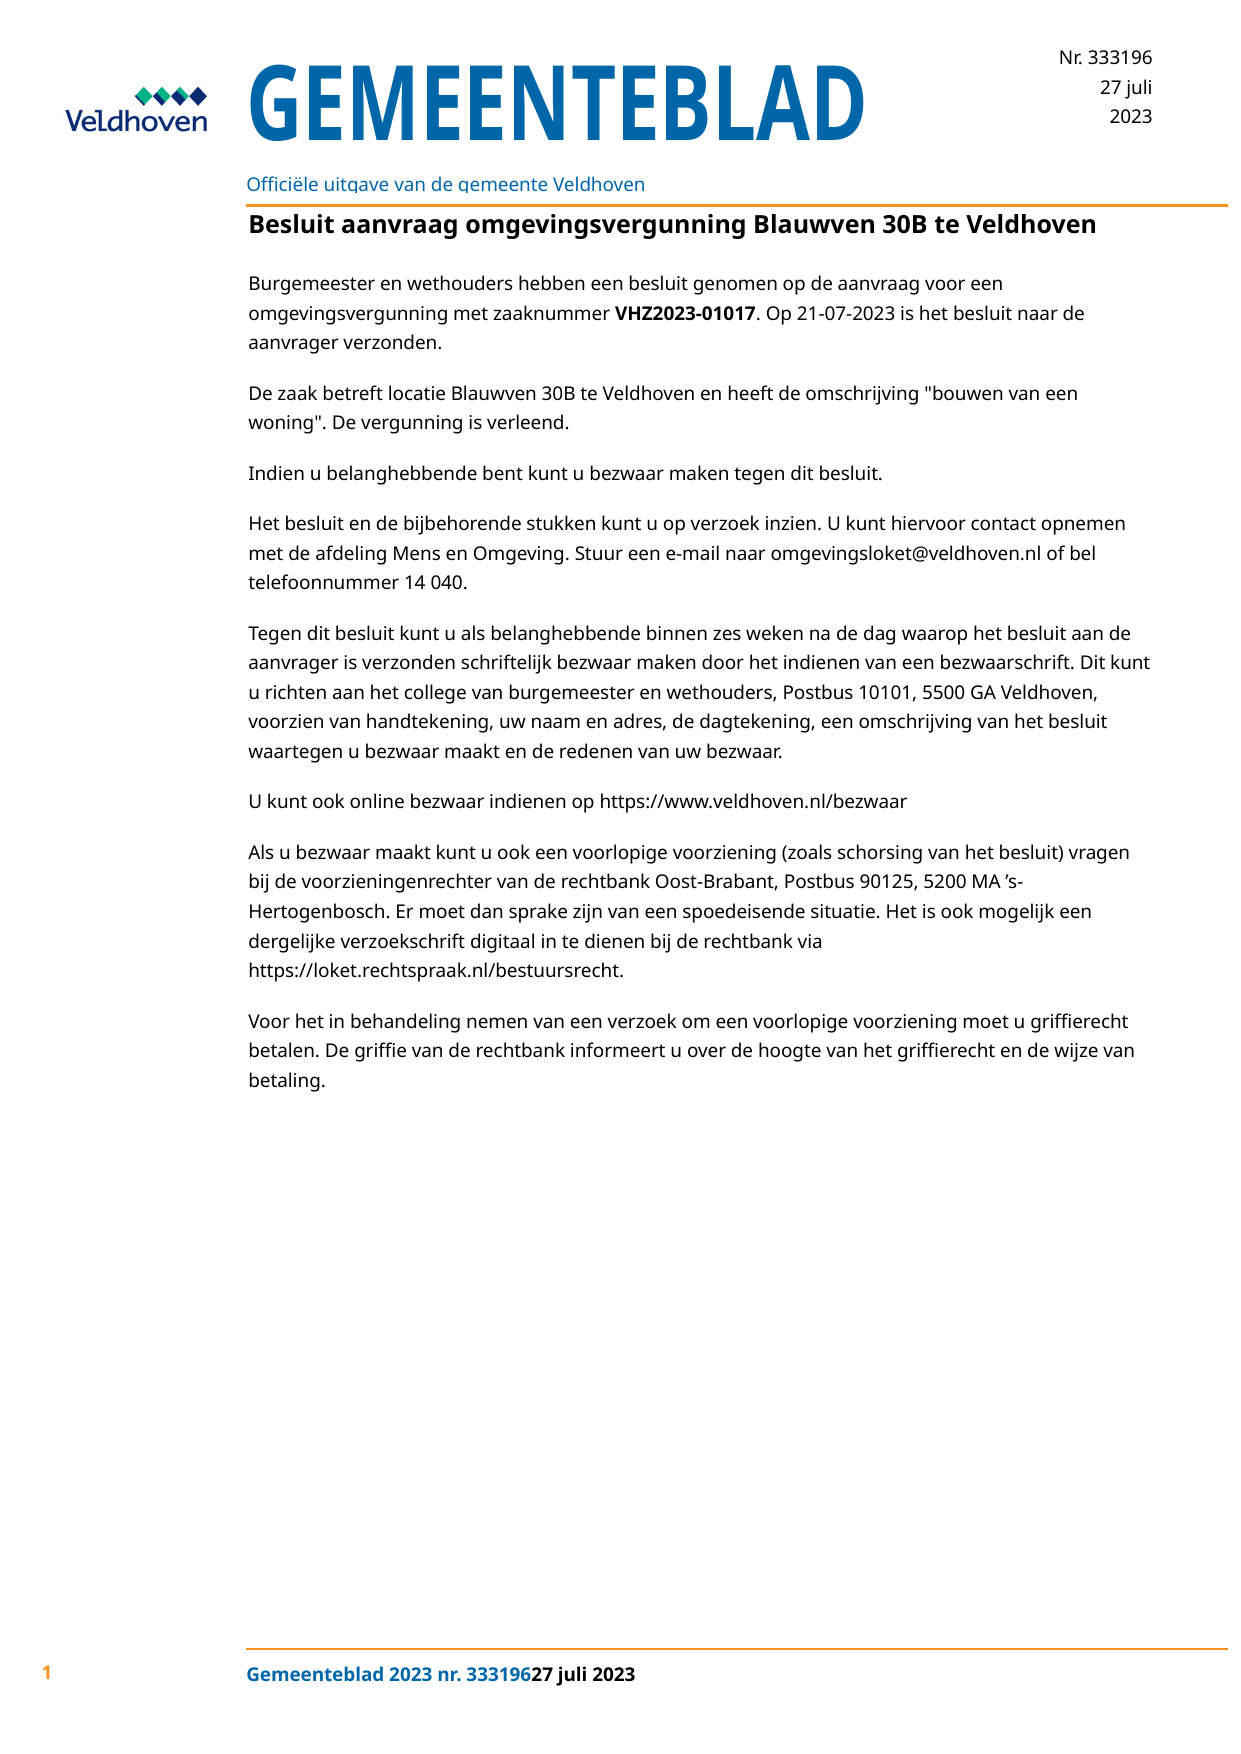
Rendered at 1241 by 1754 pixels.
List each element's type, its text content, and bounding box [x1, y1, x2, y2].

text Besluit aanvraag omgevingsvergunning Blauwven 30B te Veldhoven [248, 207, 1152, 241]
text Burgemeester en wethouders hebben een besluit genomen op de aanvraag voor een omgevingsvergunning met zaaknummer VHZ2023-01017. Op 21-07-2023 is het besluit naar de aanvrager verzonden. [248, 270, 1152, 355]
text De zaak betreft locatie Blauwven 30B te Veldhoven en heeft de omschrijving "bouwen van een woning". De vergunning is verleend. [248, 380, 1152, 435]
text Voor het in behandeling nemen van een verzoek om een voorlopige voorziening moet u griffierecht betalen. De griffie van de rechtbank informeert u over de hoogte van het griffierecht en de wijze van betaling. [248, 1008, 1152, 1093]
picture [41, 47, 231, 172]
text Indien u belanghebbende bent kunt u bezwaar maken tegen dit besluit. [248, 460, 1152, 486]
text Tegen dit besluit kunt u als belanghebbende binnen zes weken na de dag waarop het besluit aan de aanvrager is verzonden schriftelijk bezwaar maken door het indienen van een bezwaarschrift. Dit kunt u richten aan het college van burgemeester en wethouders, Postbus 10101, 5500 GA Veldhoven, voorzien van handtekening, uw naam en adres, de dagtekening, een omschrijving van het besluit waartegen u bezwaar maakt en de redenen van uw bezwaar. [248, 620, 1152, 764]
text U kunt ook online bezwaar indienen op https://www.veldhoven.nl/bezwaar [248, 789, 1152, 814]
text Het besluit en de bijbehorende stukken kunt u op verzoek inzien. U kunt hiervoor contact opnemen met de afdeling Mens en Omgeving. Stuur een e-mail naar omgevingsloket@veldhoven.nl of bel telefoonnummer 14 040. [248, 510, 1152, 595]
text Als u bezwaar maakt kunt u ook een voorlopige voorziening (zoals schorsing van het besluit) vragen bij de voorzieningenrechter van de rechtbank Oost-Brabant, Postbus 90125, 5200 MA ’s-Hertogenbosch. Er moet dan sprake zijn van een spoedeisende situatie. Het is ook mogelijk een dergelijke verzoekschrift digitaal in te dienen bij de rechtbank via https://loket.rechtspraak.nl/bestuursrecht. [248, 839, 1152, 983]
